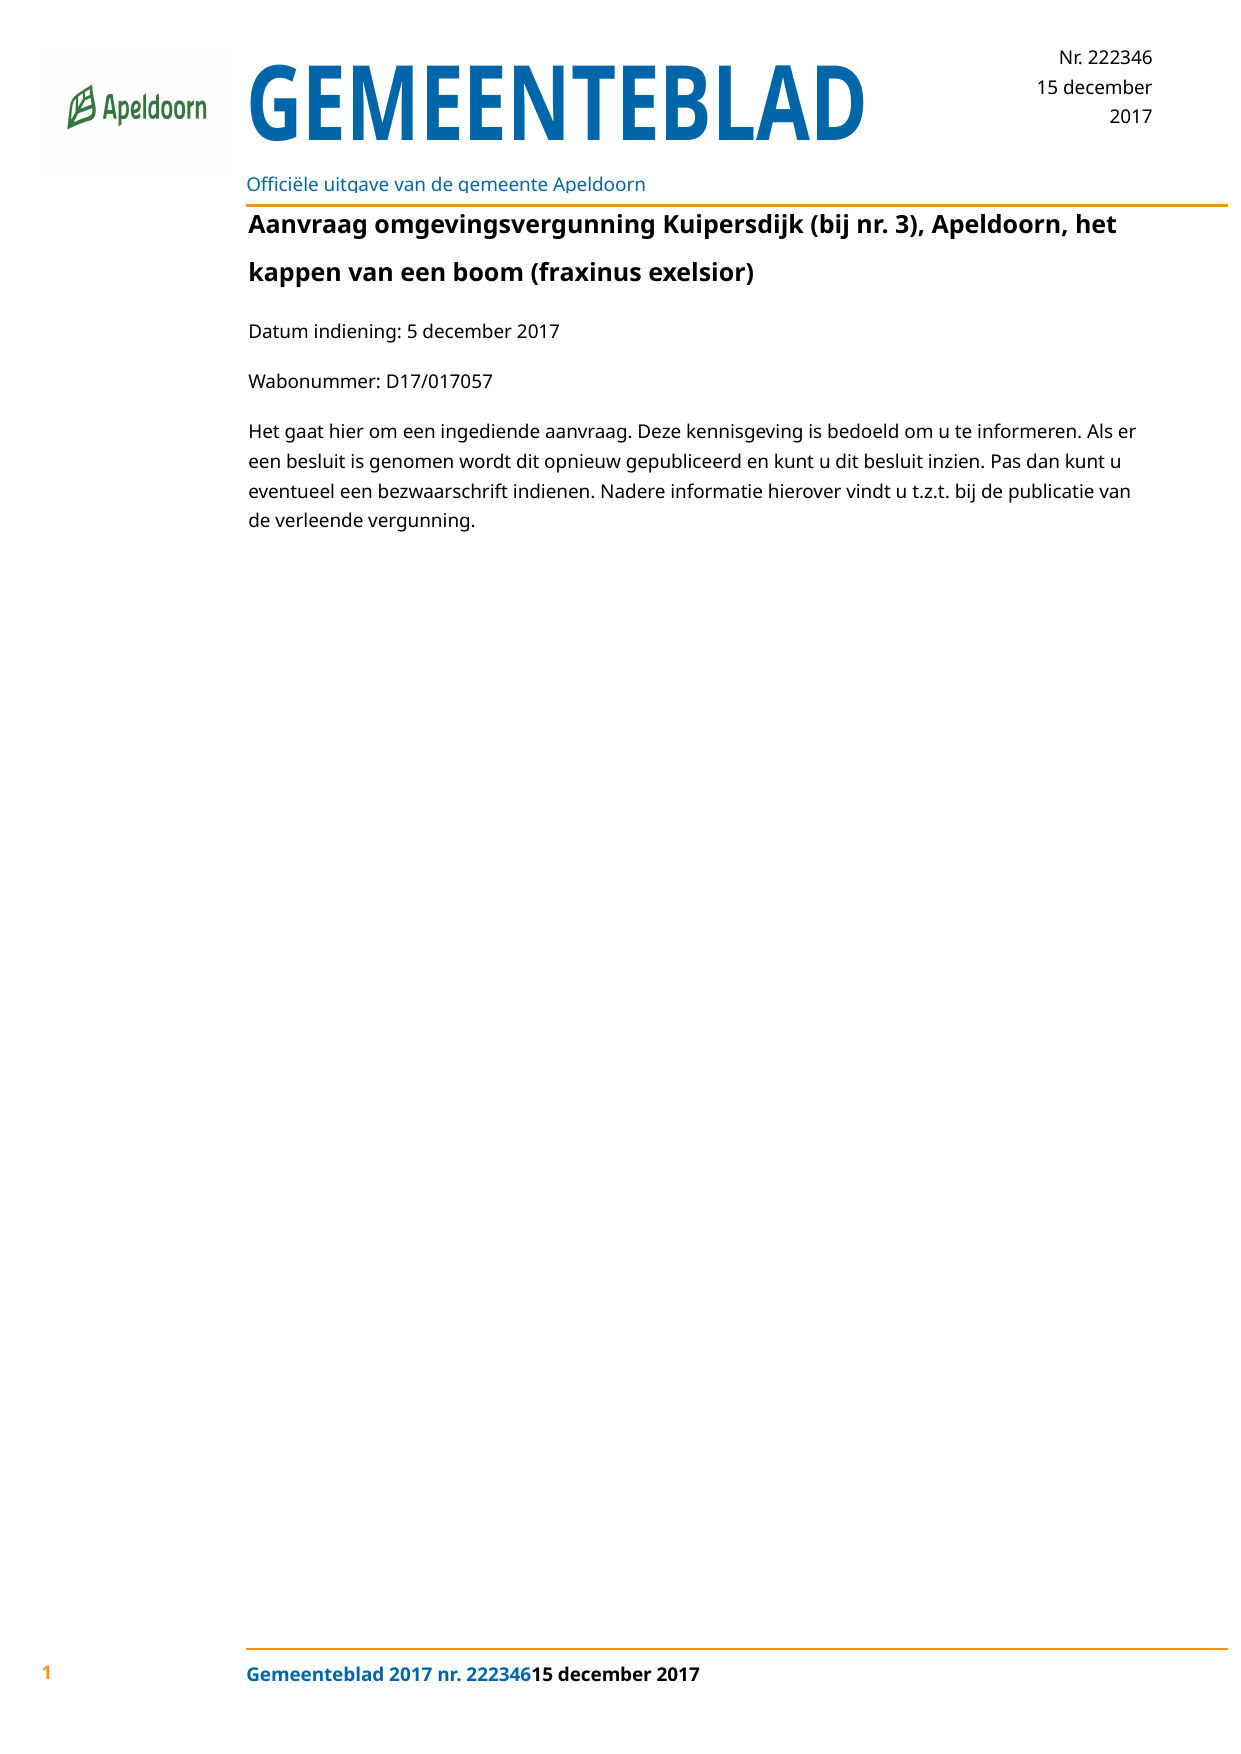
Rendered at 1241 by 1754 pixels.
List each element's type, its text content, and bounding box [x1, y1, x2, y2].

text Datum indiening: 5 december 2017 [248, 318, 1152, 344]
picture [41, 47, 231, 172]
text Het gaat hier om een ingediende aanvraag. Deze kennisgeving is bedoeld om u te informeren. Als er een besluit is genomen wordt dit opnieuw gepubliceerd en kunt u dit besluit inzien. Pas dan kunt u eventueel een bezwaarschrift indienen. Nadere informatie hierover vindt u t.z.t. bij de publicatie van de verleende vergunning. [248, 419, 1152, 533]
text Wabonummer: D17/017057 [248, 368, 1152, 394]
text Aanvraag omgevingsvergunning Kuipersdijk (bij nr. 3), Apeldoorn, het kappen van een boom (fraxinus exelsior) [248, 207, 1152, 288]
